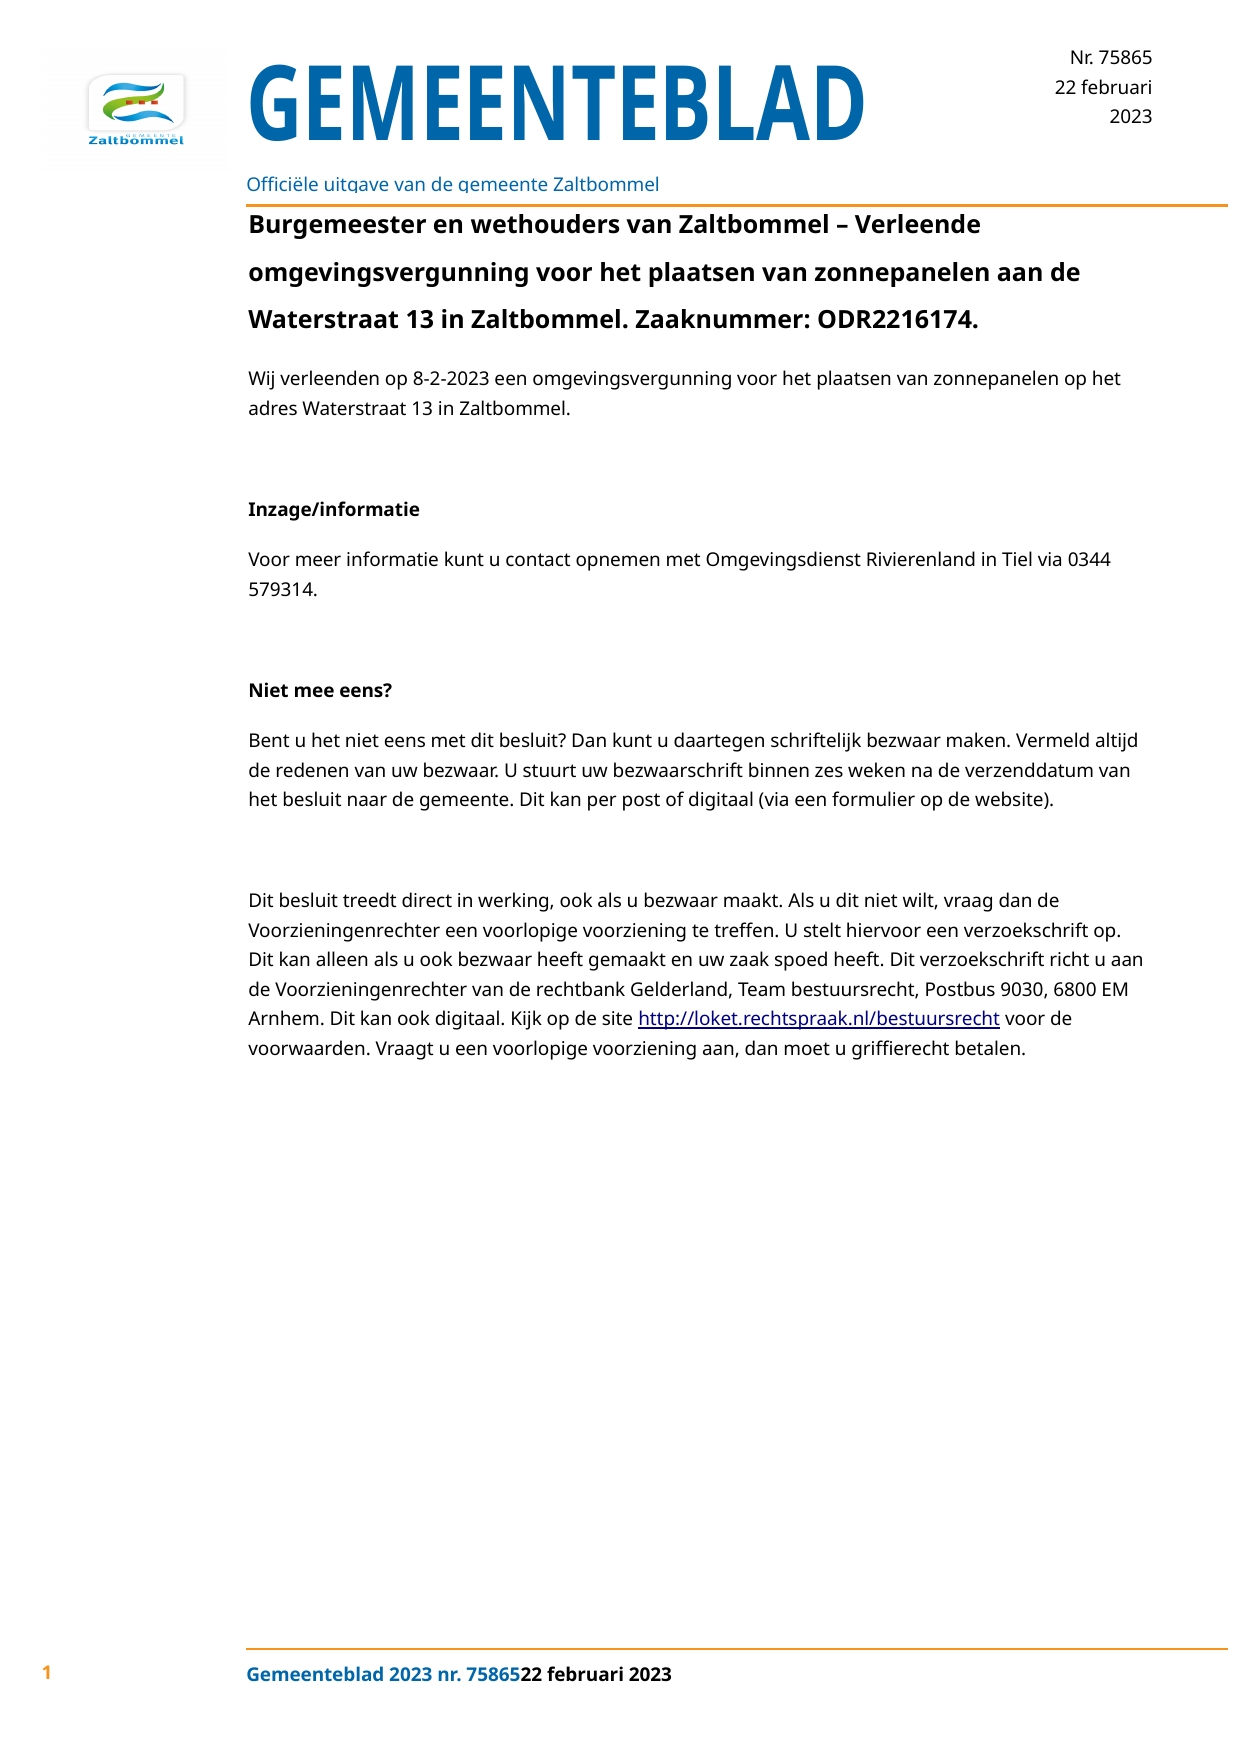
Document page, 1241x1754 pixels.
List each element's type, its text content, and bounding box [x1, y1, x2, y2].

text Niet mee eens? [248, 677, 1152, 702]
text Voor meer informatie kunt u contact opnemen met Omgevingsdienst Rivierenland in Tiel via 0344 579314. [248, 546, 1152, 602]
text Wij verleenden op 8-2-2023 een omgevingsvergunning voor het plaatsen van zonnepanelen op het adres Waterstraat 13 in Zaltbommel. [248, 366, 1152, 421]
picture [41, 47, 231, 172]
text Dit besluit treedt direct in werking, ook als u bezwaar maakt. Als u dit niet wilt, vraag dan de Voorzieningenrechter een voorlopige voorziening te treffen. U stelt hiervoor een verzoekschrift op. Dit kan alleen als u ook bezwaar heeft gemaakt en uw zaak spoed heeft. Dit verzoekschrift richt u aan de Voorzieningenrechter van de rechtbank Gelderland, Team bestuursrecht, Postbus 9030, 6800 EM Arnhem. Dit kan ook digitaal. Kijk op de site http://loket.rechtspraak.nl/bestuursrecht voor de voorwaarden. Vraagt u een voorlopige voorziening aan, dan moet u griffierecht betalen. [248, 887, 1152, 1061]
text Inzage/informatie [248, 496, 1152, 522]
text Bent u het niet eens met dit besluit? Dan kunt u daartegen schriftelijk bezwaar maken. Vermeld altijd de redenen van uw bezwaar. U stuurt uw bezwaarschrift binnen zes weken na de verzenddatum van het besluit naar de gemeente. Dit kan per post of digitaal (via een formulier op de website). [248, 727, 1152, 812]
text Burgemeester en wethouders van Zaltbommel – Verleende omgevingsvergunning voor het plaatsen van zonnepanelen aan de Waterstraat 13 in Zaltbommel. Zaaknummer: ODR2216174. [248, 207, 1152, 336]
